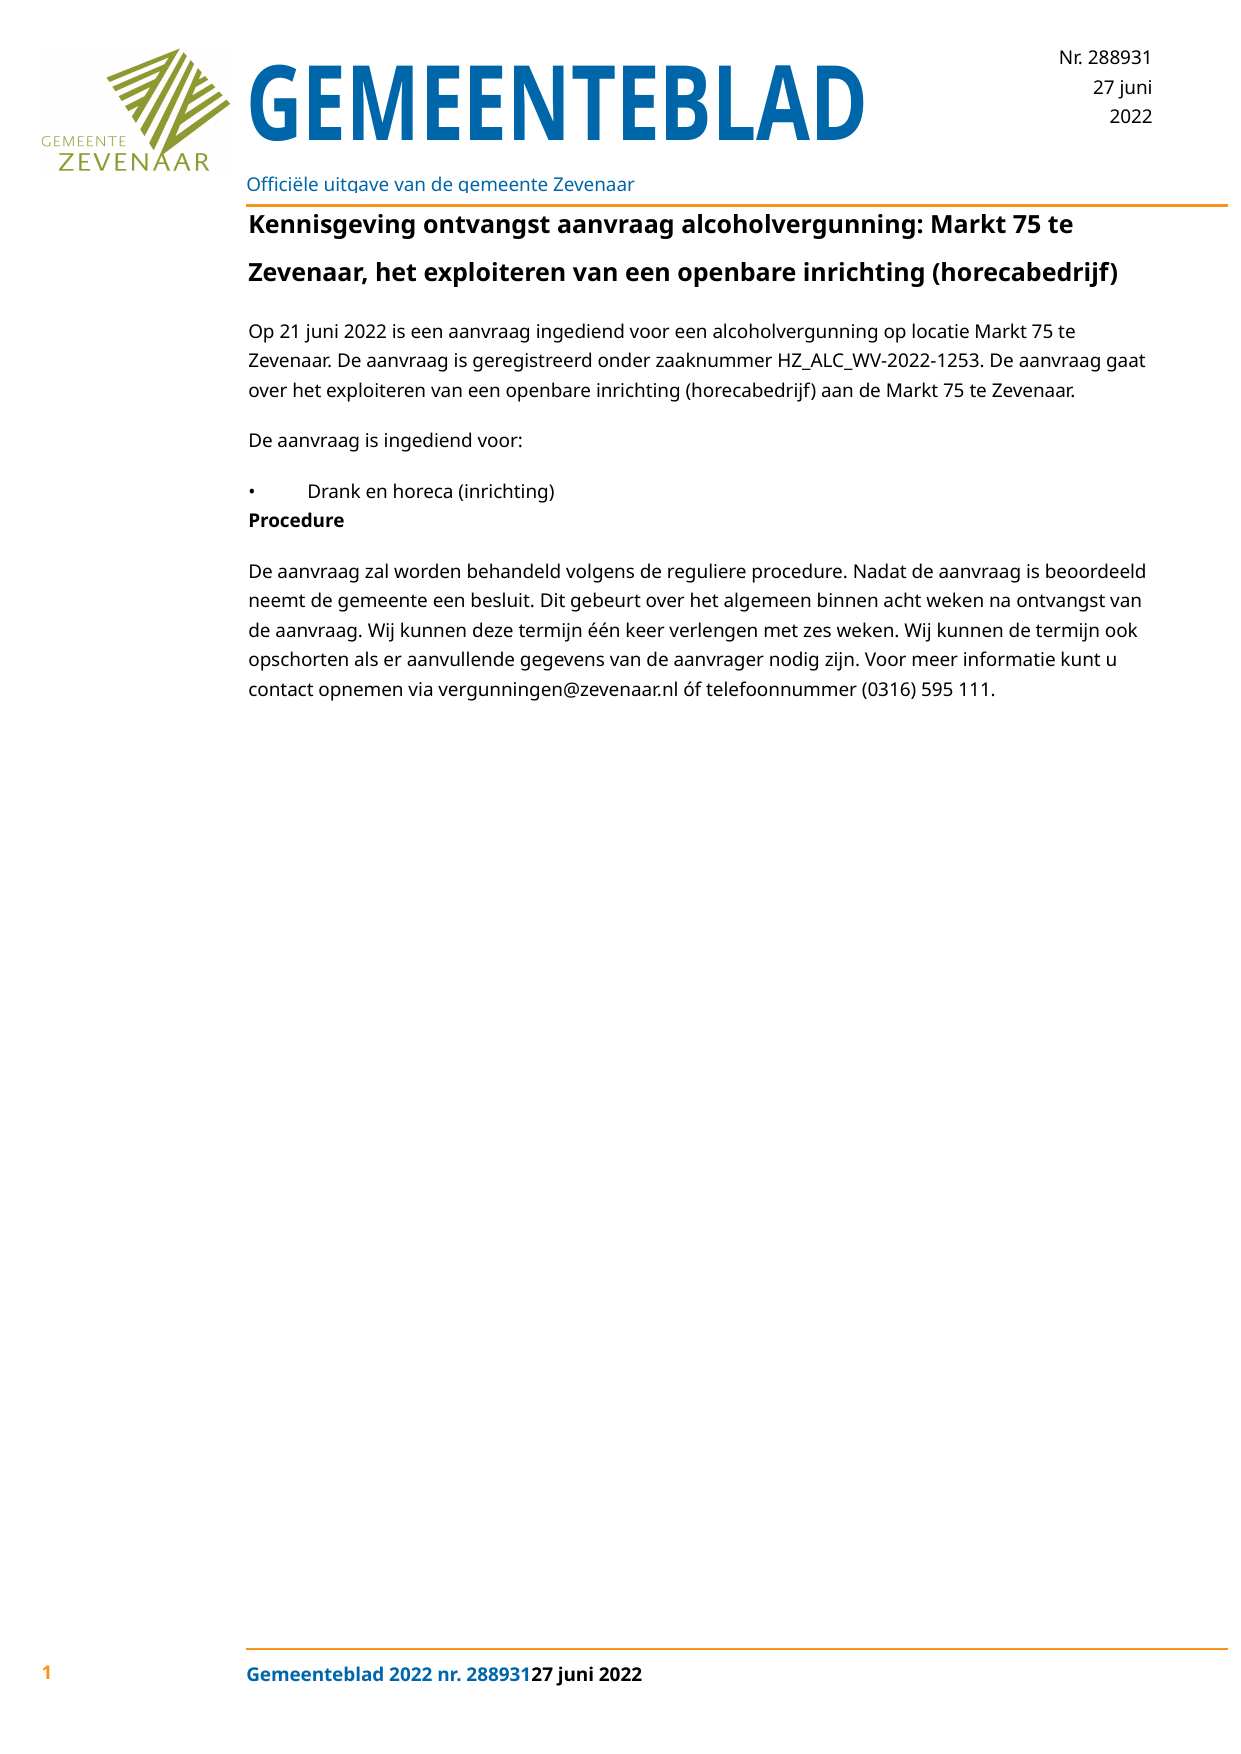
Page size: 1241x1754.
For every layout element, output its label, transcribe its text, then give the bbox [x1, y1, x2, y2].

text De aanvraag is ingediend voor: [248, 427, 1152, 453]
text Procedure [248, 507, 1152, 533]
text Op 21 juni 2022 is een aanvraag ingediend voor een alcoholvergunning op locatie Markt 75 te Zevenaar. De aanvraag is geregistreerd onder zaaknummer HZ_ALC_WV-2022-1253. De aanvraag gaat over het exploiteren van een openbare inrichting (horecabedrijf) aan de Markt 75 te Zevenaar. [248, 318, 1152, 403]
picture [41, 47, 231, 172]
text De aanvraag zal worden behandeld volgens de reguliere procedure. Nadat de aanvraag is beoordeeld neemt de gemeente een besluit. Dit gebeurt over het algemeen binnen acht weken na ontvangst van de aanvraag. Wij kunnen deze termijn één keer verlengen met zes weken. Wij kunnen de termijn ook opschorten als er aanvullende gegevens van de aanvrager nodig zijn. Voor meer informatie kunt u contact opnemen via vergunningen@zevenaar.nl óf telefoonnummer (0316) 595 111. [248, 558, 1152, 702]
list Drank en horeca (inrichting) [248, 478, 1152, 504]
text Kennisgeving ontvangst aanvraag alcoholvergunning: Markt 75 te Zevenaar, het exploiteren van een openbare inrichting (horecabedrijf) [248, 207, 1152, 288]
